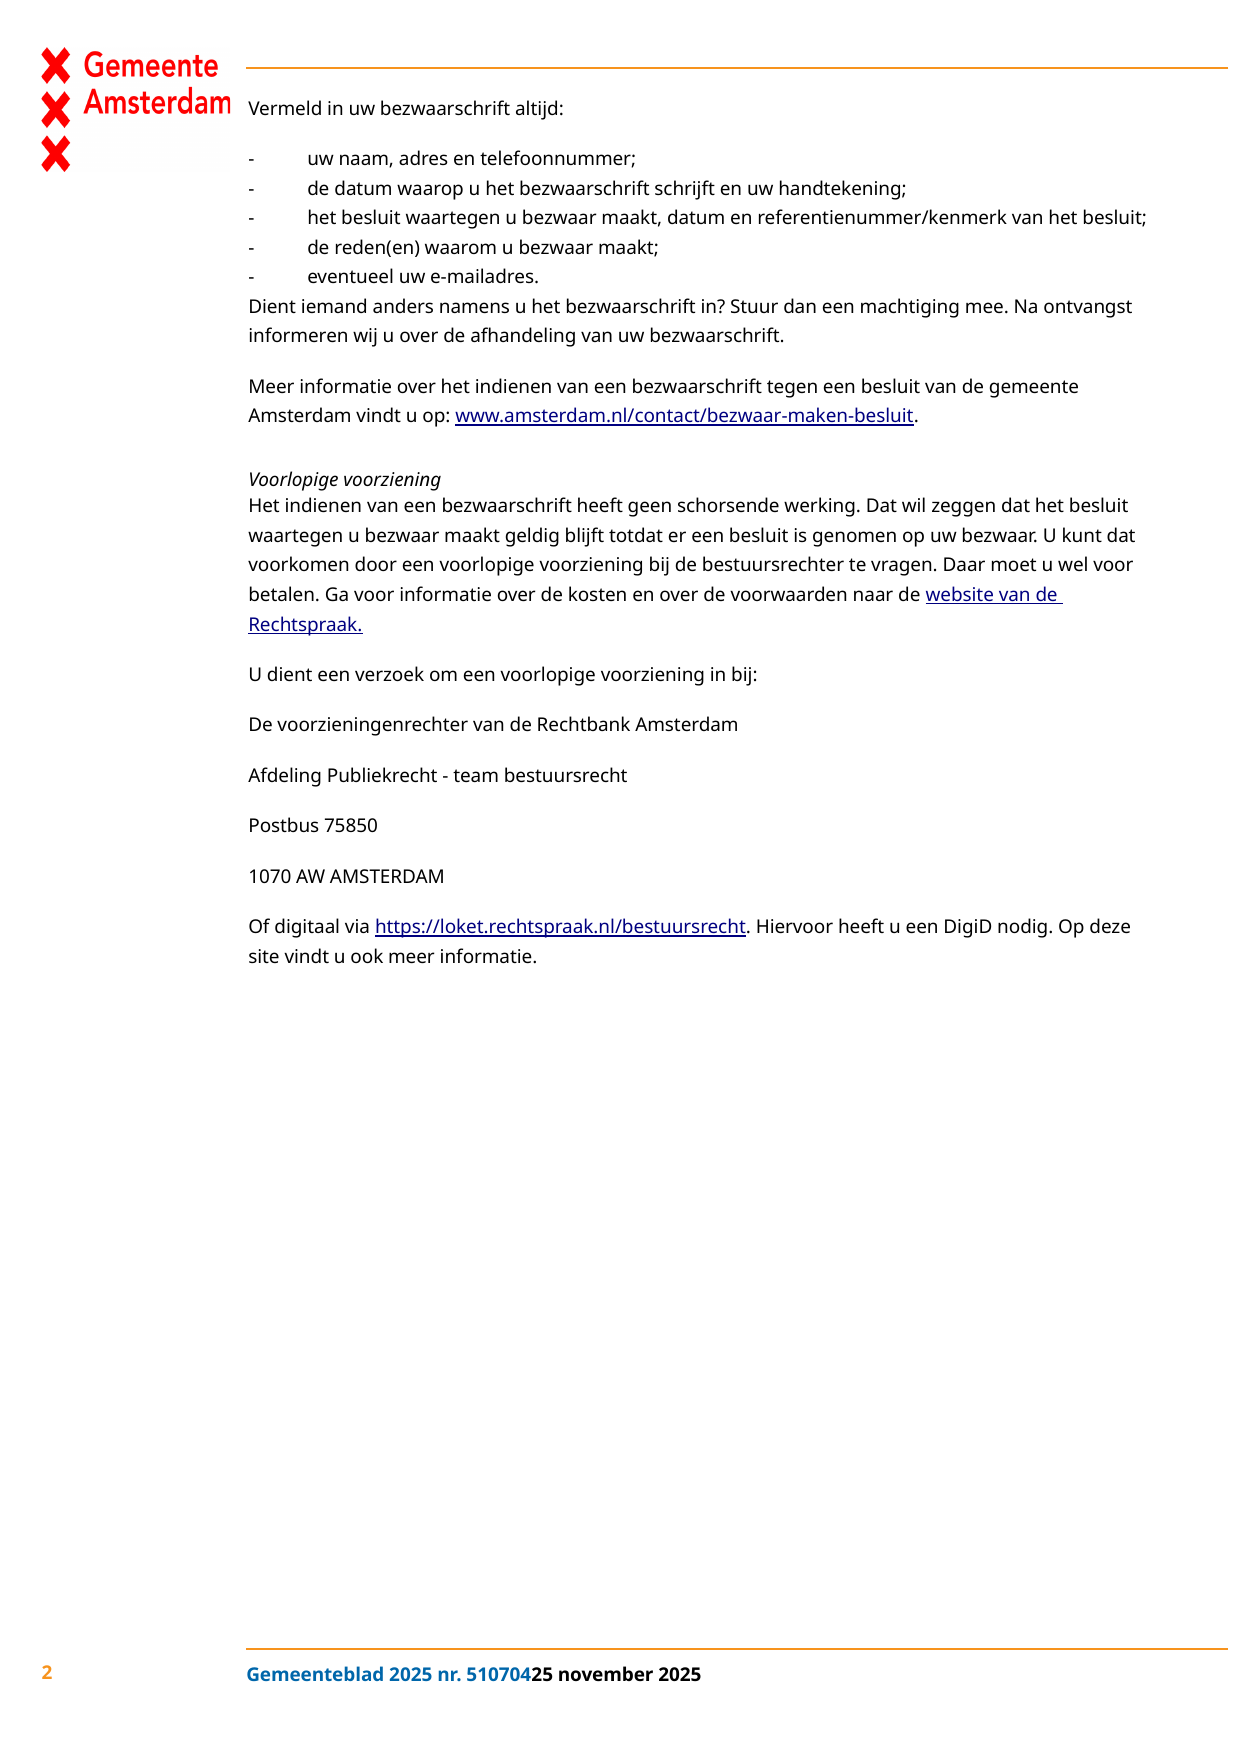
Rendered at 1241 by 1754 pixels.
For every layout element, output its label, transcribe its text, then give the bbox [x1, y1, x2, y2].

picture [41, 47, 231, 172]
text De voorzieningenrechter van de Rechtbank Amsterdam [248, 712, 1152, 737]
text Vermeld in uw bezwaarschrift altijd: [248, 95, 1152, 121]
text Afdeling Publiekrecht - team bestuursrecht [248, 762, 1152, 788]
list het besluit waartegen u bezwaar maakt, datum en referentienummer/kenmerk van het besluit; [248, 204, 1152, 230]
list eventueel uw e-mailadres. [248, 263, 1152, 289]
text U dient een verzoek om een voorlopige voorziening in bij: [248, 661, 1152, 687]
list de reden(en) waarom u bezwaar maakt; [248, 234, 1152, 260]
list de datum waarop u het bezwaarschrift schrijft en uw handtekening; [248, 175, 1152, 201]
text 1070 AW AMSTERDAM [248, 863, 1152, 888]
text Dient iemand anders namens u het bezwaarschrift in? Stuur dan een machtiging mee. Na ontvangst informeren wij u over de afhandeling van uw bezwaarschrift. [248, 293, 1152, 348]
text Voorlopige voorziening [248, 467, 1152, 492]
list uw naam, adres en telefoonnummer; [248, 145, 1152, 171]
text Het indienen van een bezwaarschrift heeft geen schorsende werking. Dat wil zeggen dat het besluit waartegen u bezwaar maakt geldig blijft totdat er een besluit is genomen op uw bezwaar. U kunt dat voorkomen door een voorlopige voorziening bij de bestuursrechter te vragen. Daar moet u wel voor betalen. Ga voor informatie over de kosten en over de voorwaarden naar de website van de Rechtspraak. [248, 492, 1152, 636]
text Of digitaal via https://loket.rechtspraak.nl/bestuursrecht. Hiervoor heeft u een DigiD nodig. Op deze site vindt u ook meer informatie. [248, 913, 1152, 968]
text Postbus 75850 [248, 812, 1152, 838]
text Meer informatie over het indienen van een bezwaarschrift tegen een besluit van de gemeente Amsterdam vindt u op: www.amsterdam.nl/contact/bezwaar-maken-besluit. [248, 373, 1152, 428]
